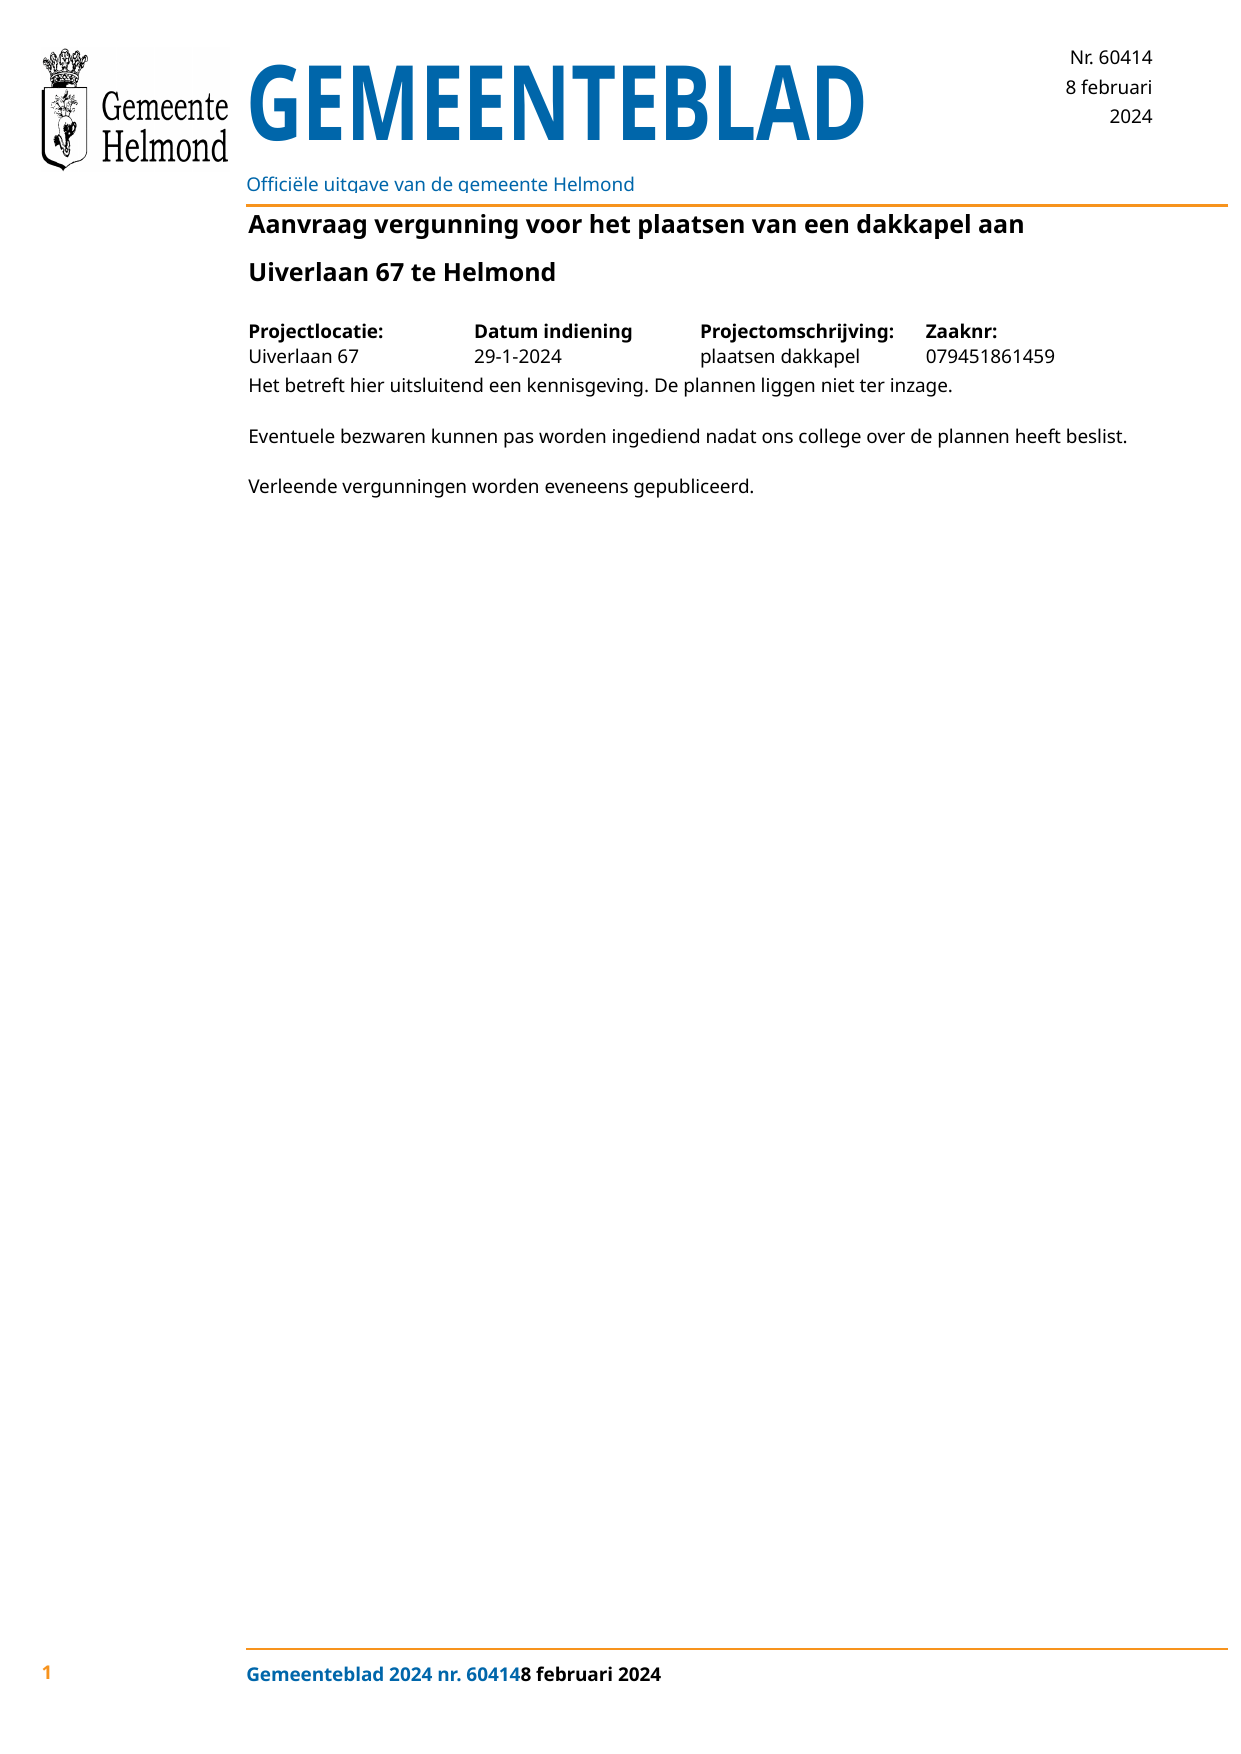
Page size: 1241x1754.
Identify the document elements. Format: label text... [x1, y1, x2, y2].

text Het betreft hier uitsluitend een kennisgeving. De plannen liggen niet ter inzage. [248, 373, 1152, 398]
table_header Projectomschrijving: [700, 318, 926, 344]
table_header Projectlocatie: [248, 318, 474, 344]
text Eventuele bezwaren kunnen pas worden ingediend nadat ons college over de plannen heeft beslist. [248, 423, 1152, 449]
table_cell plaatsen dakkapel [700, 344, 926, 369]
text Aanvraag vergunning voor het plaatsen van een dakkapel aan Uiverlaan 67 te Helmond [248, 207, 1152, 288]
table_cell Uiverlaan 67 [248, 344, 474, 369]
table_cell 079451861459 [926, 344, 1152, 369]
table_cell 29-1-2024 [474, 344, 700, 369]
table_header Datum indiening [474, 318, 700, 344]
picture [41, 47, 231, 172]
table_header Zaaknr: [926, 318, 1152, 344]
text Verleende vergunningen worden eveneens gepubliceerd. [248, 473, 1152, 499]
